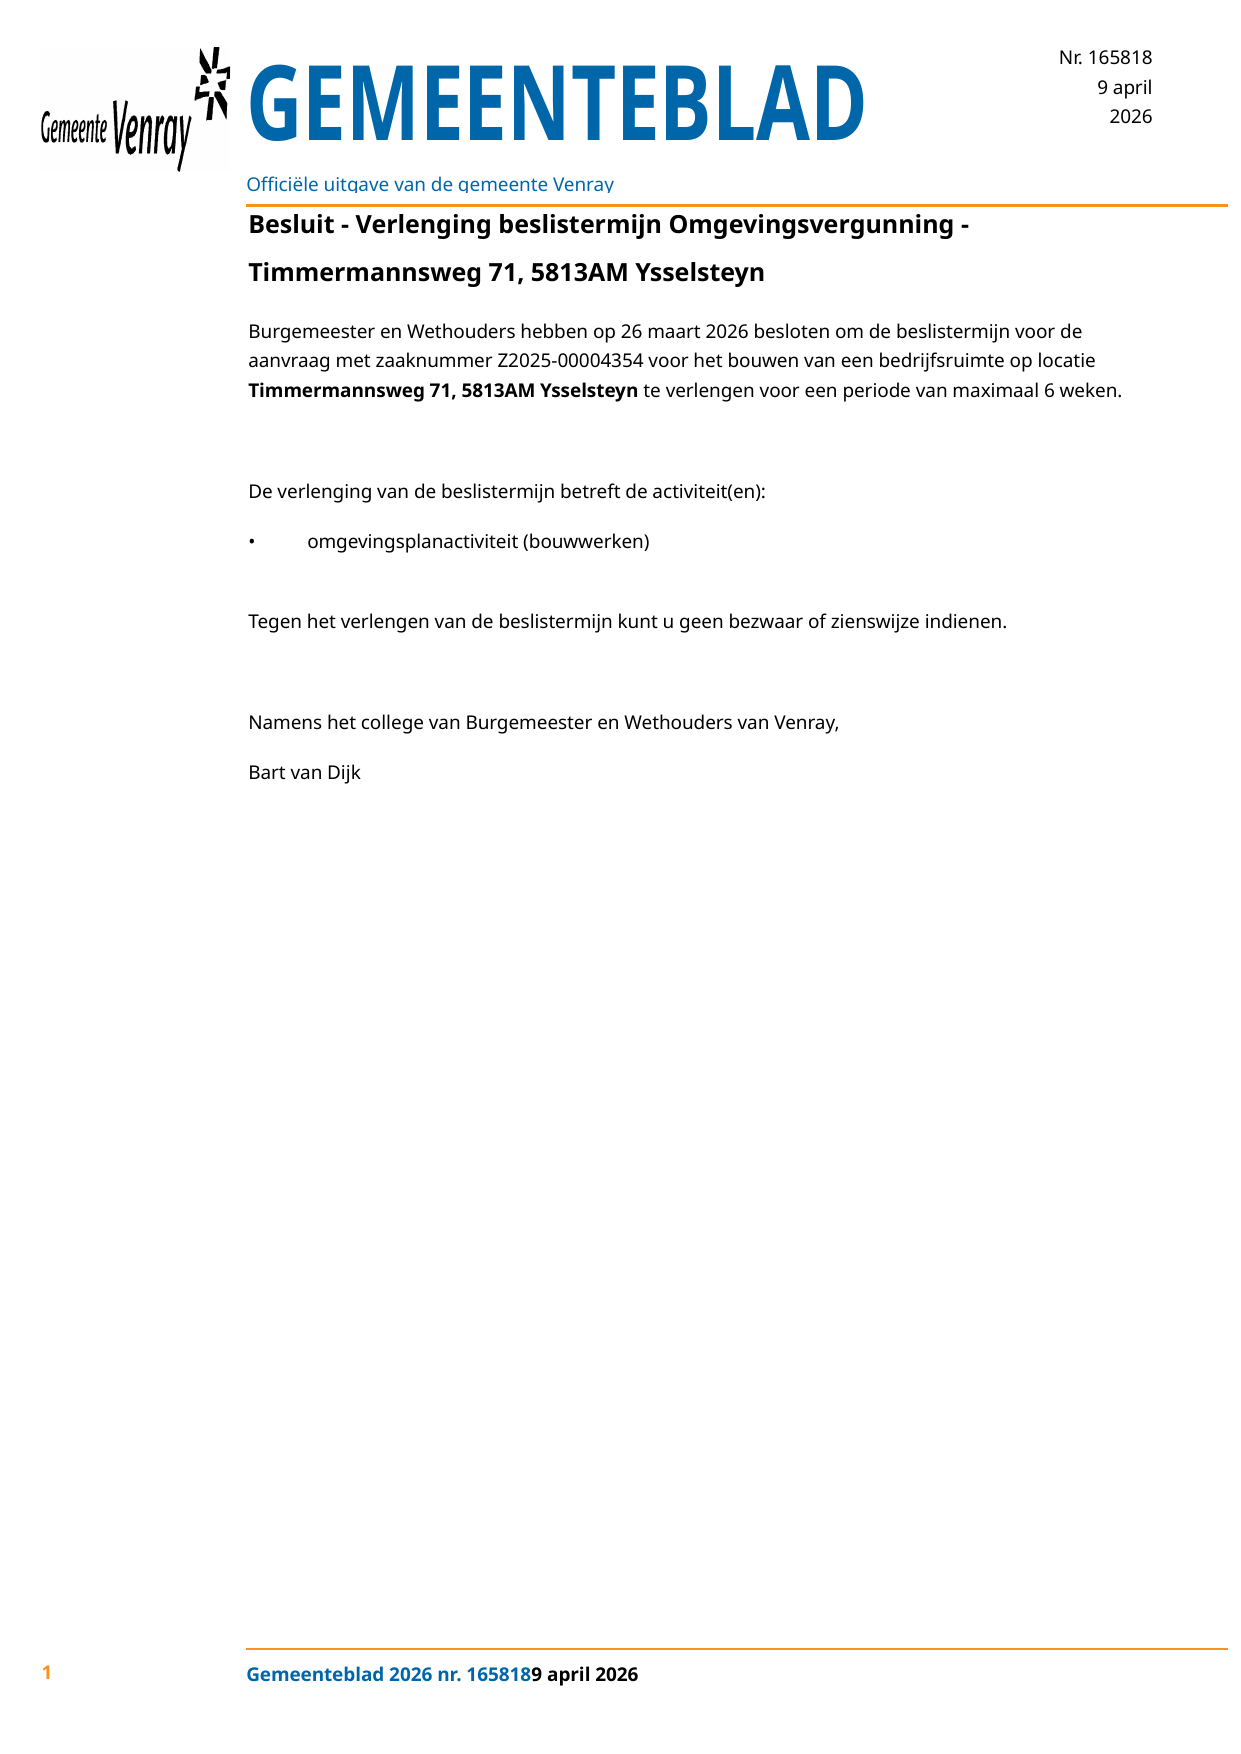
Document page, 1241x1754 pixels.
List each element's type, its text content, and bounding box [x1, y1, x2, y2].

text Besluit - Verlenging beslistermijn Omgevingsvergunning - Timmermannsweg 71, 5813AM Ysselsteyn [248, 207, 1152, 288]
list omgevingsplanactiviteit (bouwwerken) [248, 528, 1152, 554]
text Bart van Dijk [248, 759, 1152, 785]
text Namens het college van Burgemeester en Wethouders van Venray, [248, 709, 1152, 735]
text De verlenging van de beslistermijn betreft de activiteit(en): [248, 478, 1152, 504]
text Burgemeester en Wethouders hebben op 26 maart 2026 besloten om de beslistermijn voor de aanvraag met zaaknummer Z2025-00004354 voor het bouwen van een bedrijfsruimte op locatie Timmermannsweg 71, 5813AM Ysselsteyn te verlengen voor een periode van maximaal 6 weken. [248, 318, 1152, 403]
text Tegen het verlengen van de beslistermijn kunt u geen bezwaar of zienswijze indienen. [248, 608, 1152, 634]
picture [41, 47, 231, 172]
